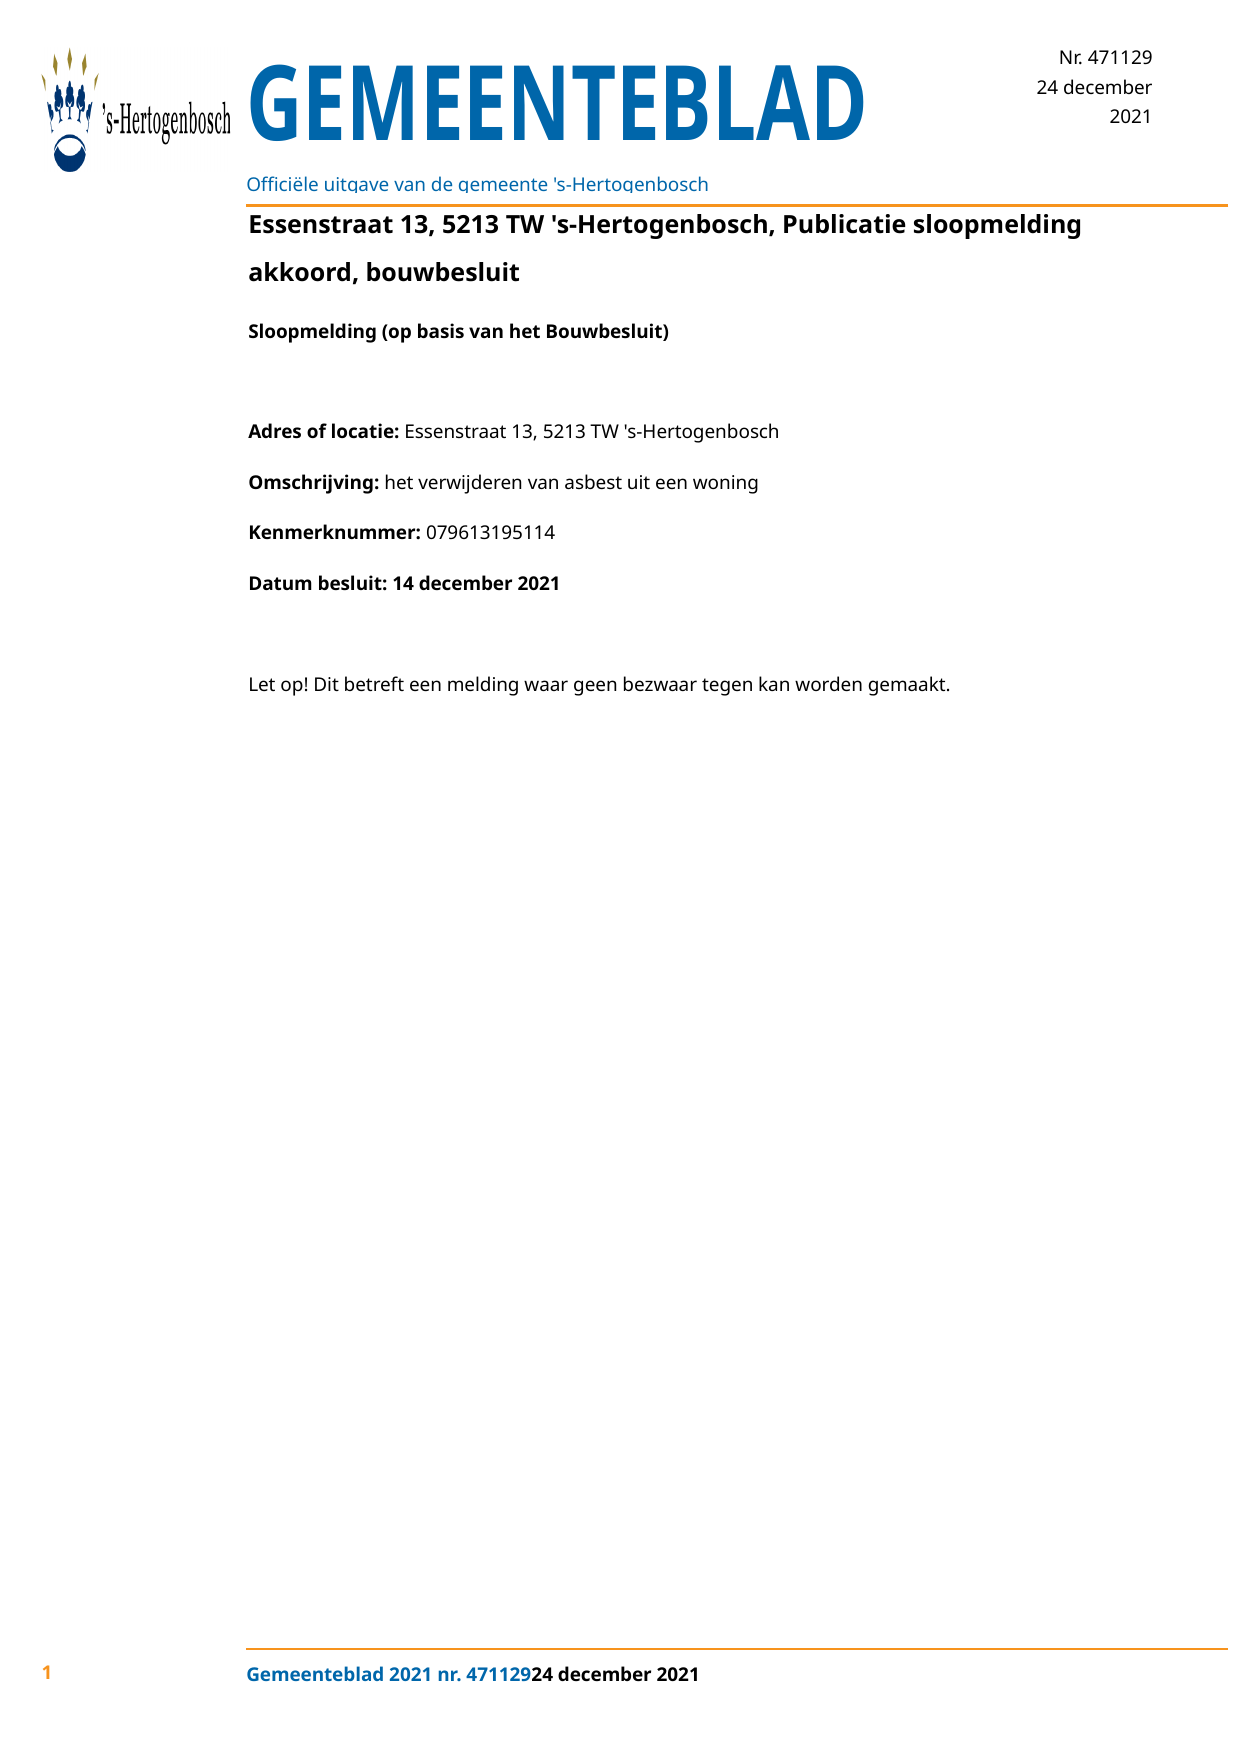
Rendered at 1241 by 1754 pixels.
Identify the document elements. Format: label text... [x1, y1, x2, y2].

text Kenmerknummer: 079613195114 [248, 519, 1152, 545]
text Essenstraat 13, 5213 TW 's-Hertogenbosch, Publicatie sloopmelding akkoord, bouwbesluit [248, 207, 1152, 288]
text Sloopmelding (op basis van het Bouwbesluit) [248, 318, 1152, 344]
text Omschrijving: het verwijderen van asbest uit een woning [248, 469, 1152, 495]
picture [41, 47, 231, 172]
text Datum besluit: 14 december 2021 [248, 570, 1152, 596]
text Adres of locatie: Essenstraat 13, 5213 TW 's-Hertogenbosch [248, 419, 1152, 444]
text Let op! Dit betreft een melding waar geen bezwaar tegen kan worden gemaakt. [248, 671, 1152, 697]
